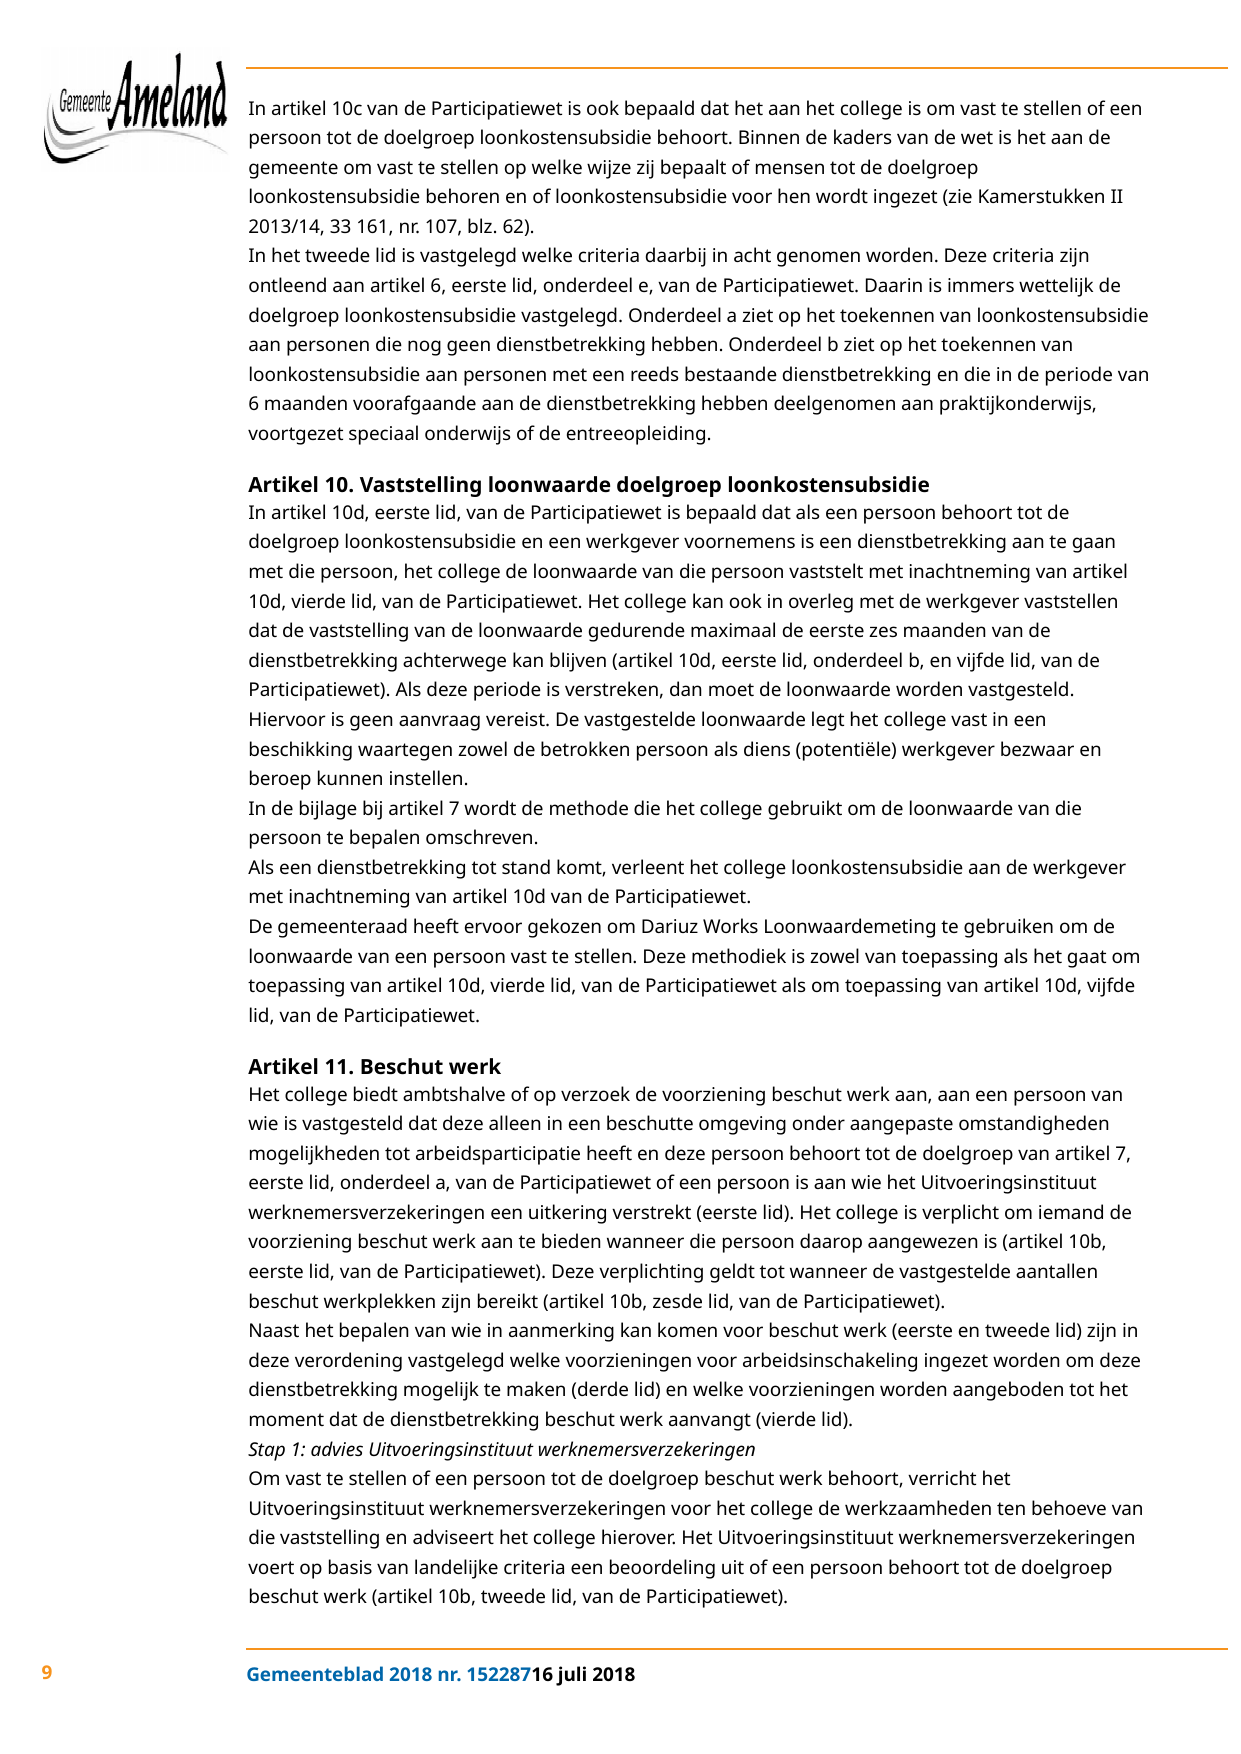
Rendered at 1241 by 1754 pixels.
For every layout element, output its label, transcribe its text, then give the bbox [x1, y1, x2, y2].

text Het college biedt ambtshalve of op verzoek de voorziening beschut werk aan, aan een persoon van wie is vastgesteld dat deze alleen in een beschutte omgeving onder aangepaste omstandigheden mogelijkheden tot arbeidsparticipatie heeft en deze persoon behoort tot de doelgroep van artikel 7, eerste lid, onderdeel a, van de Participatiewet of een persoon is aan wie het Uitvoeringsinstituut werknemersverzekeringen een uitkering verstrekt (eerste lid). Het college is verplicht om iemand de voorziening beschut werk aan te bieden wanneer die persoon daarop aangewezen is (artikel 10b, eerste lid, van de Participatiewet). Deze verplichting geldt tot wanneer de vastgestelde aantallen beschut werkplekken zijn bereikt (artikel 10b, zesde lid, van de Participatiewet). [248, 1081, 1152, 1314]
text Naast het bepalen van wie in aanmerking kan komen voor beschut werk (eerste en tweede lid) zijn in deze verordening vastgelegd welke voorzieningen voor arbeidsinschakeling ingezet worden om deze dienstbetrekking mogelijk te maken (derde lid) en welke voorzieningen worden aangeboden tot het moment dat de dienstbetrekking beschut werk aanvangt (vierde lid). [248, 1317, 1152, 1432]
text Artikel 11. Beschut werk [248, 1052, 1152, 1081]
text Artikel 10. Vaststelling loonwaarde doelgroep loonkostensubsidie [248, 471, 1152, 499]
text In de bijlage bij artikel 7 wordt de methode die het college gebruikt om de loonwaarde van die persoon te bepalen omschreven. [248, 795, 1152, 850]
text In het tweede lid is vastgelegd welke criteria daarbij in acht genomen worden. Deze criteria zijn ontleend aan artikel 6, eerste lid, onderdeel e, van de Participatiewet. Daarin is immers wettelijk de doelgroep loonkostensubsidie vastgelegd. Onderdeel a ziet op het toekennen van loonkostensubsidie aan personen die nog geen dienstbetrekking hebben. Onderdeel b ziet op het toekennen van loonkostensubsidie aan personen met een reeds bestaande dienstbetrekking en die in de periode van 6 maanden voorafgaande aan de dienstbetrekking hebben deelgenomen aan praktijkonderwijs, voortgezet speciaal onderwijs of de entreeopleiding. [248, 243, 1152, 446]
text Stap 1: advies Uitvoeringsinstituut werknemersverzekeringen [248, 1436, 1152, 1462]
text In artikel 10c van de Participatiewet is ook bepaald dat het aan het college is om vast te stellen of een persoon tot de doelgroep loonkostensubsidie behoort. Binnen de kaders van de wet is het aan de gemeente om vast te stellen op welke wijze zij bepaalt of mensen tot de doelgroep loonkostensubsidie behoren en of loonkostensubsidie voor hen wordt ingezet (zie Kamerstukken II 2013/14, 33 161, nr. 107, blz. 62). [248, 95, 1152, 239]
text Om vast te stellen of een persoon tot de doelgroep beschut werk behoort, verricht het Uitvoeringsinstituut werknemersverzekeringen voor het college de werkzaamheden ten behoeve van die vaststelling en adviseert het college hierover. Het Uitvoeringsinstituut werknemersverzekeringen voert op basis van landelijke criteria een beoordeling uit of een persoon behoort tot de doelgroep beschut werk (artikel 10b, tweede lid, van de Participatiewet). [248, 1465, 1152, 1609]
text In artikel 10d, eerste lid, van de Participatiewet is bepaald dat als een persoon behoort tot de doelgroep loonkostensubsidie en een werkgever voornemens is een dienstbetrekking aan te gaan met die persoon, het college de loonwaarde van die persoon vaststelt met inachtneming van artikel 10d, vierde lid, van de Participatiewet. Het college kan ook in overleg met de werkgever vaststellen dat de vaststelling van de loonwaarde gedurende maximaal de eerste zes maanden van de dienstbetrekking achterwege kan blijven (artikel 10d, eerste lid, onderdeel b, en vijfde lid, van de Participatiewet). Als deze periode is verstreken, dan moet de loonwaarde worden vastgesteld. Hiervoor is geen aanvraag vereist. De vastgestelde loonwaarde legt het college vast in een beschikking waartegen zowel de betrokken persoon als diens (potentiële) werkgever bezwaar en beroep kunnen instellen. [248, 499, 1152, 791]
text De gemeenteraad heeft ervoor gekozen om Dariuz Works Loonwaardemeting te gebruiken om de loonwaarde van een persoon vast te stellen. Deze methodiek is zowel van toepassing als het gaat om toepassing van artikel 10d, vierde lid, van de Participatiewet als om toepassing van artikel 10d, vijfde lid, van de Participatiewet. [248, 913, 1152, 1028]
picture [41, 47, 231, 172]
text Als een dienstbetrekking tot stand komt, verleent het college loonkostensubsidie aan de werkgever met inachtneming van artikel 10d van de Participatiewet. [248, 854, 1152, 909]
